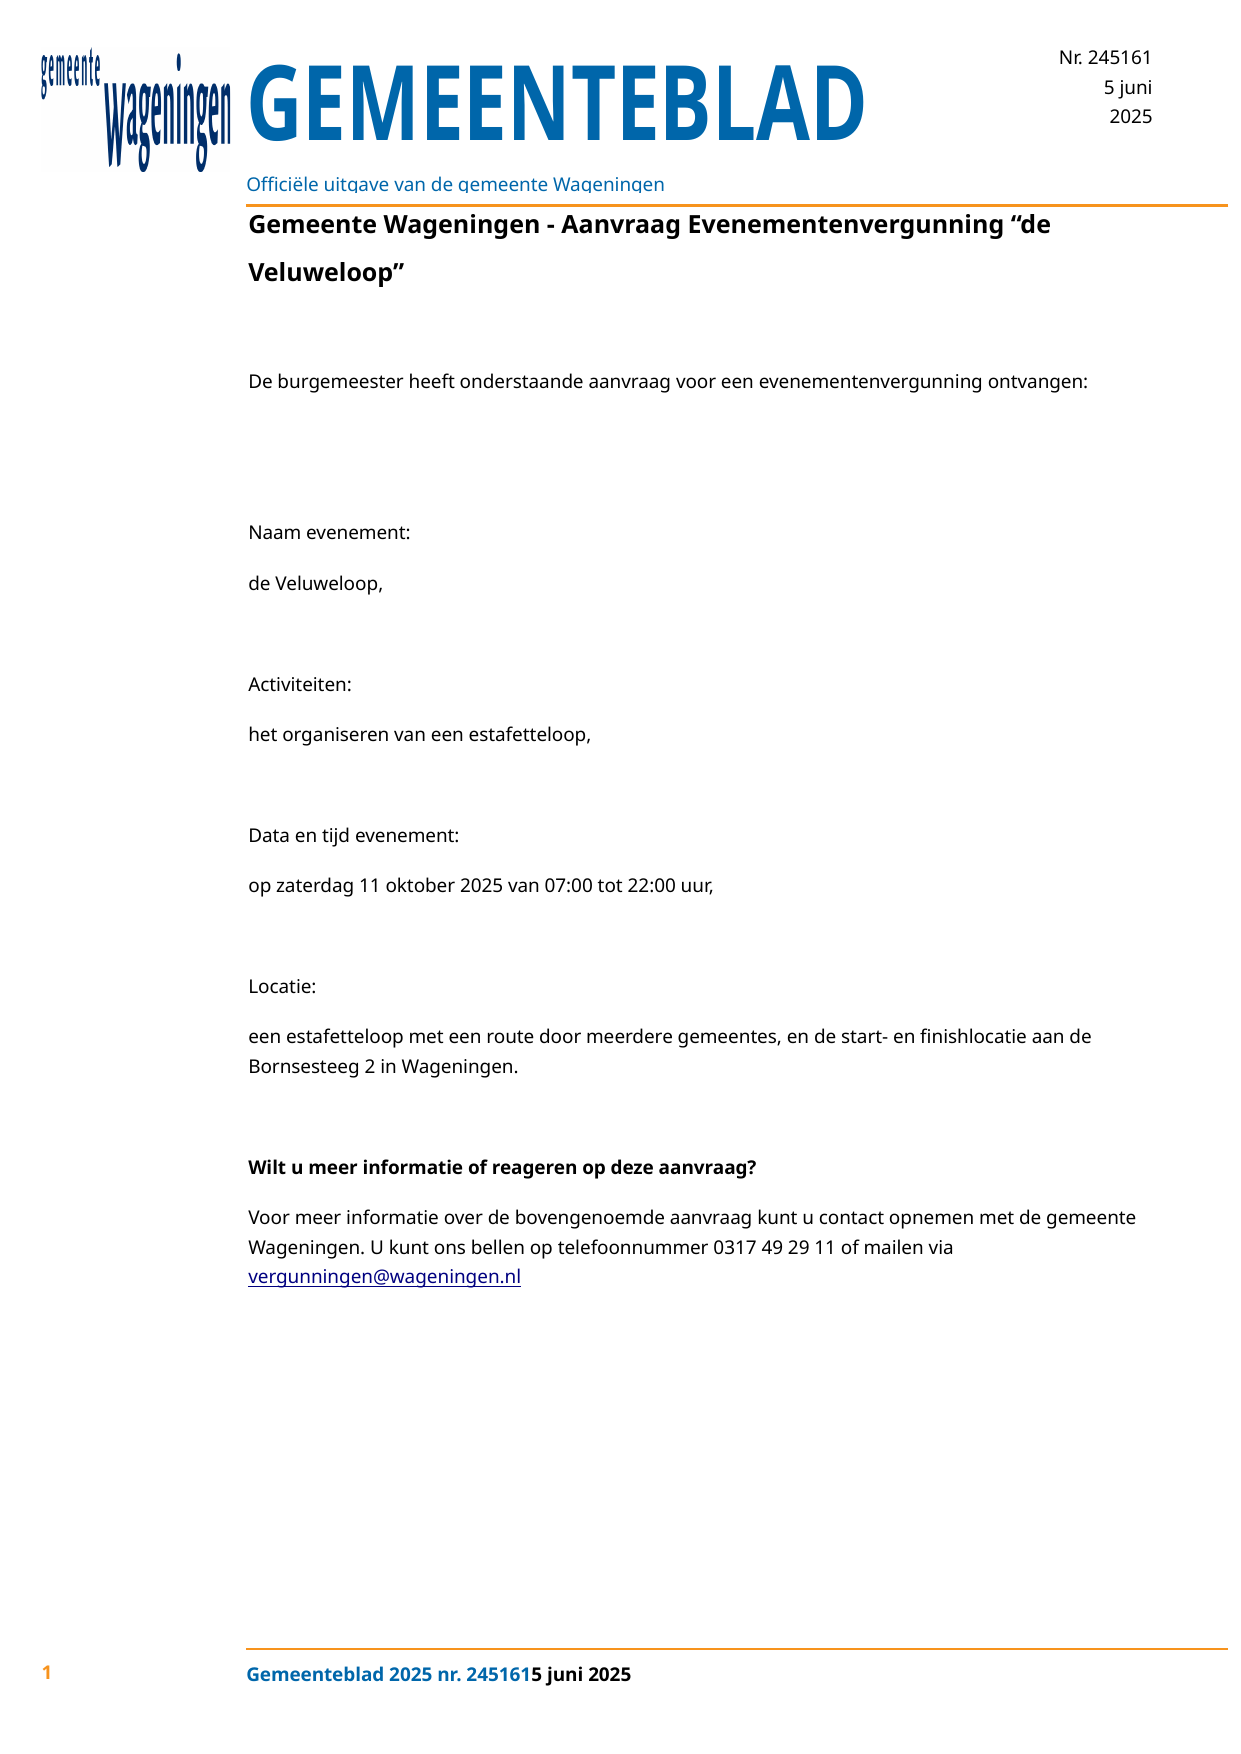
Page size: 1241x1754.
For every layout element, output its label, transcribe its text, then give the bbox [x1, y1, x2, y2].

text De burgemeester heeft onderstaande aanvraag voor een evenementenvergunning ontvangen: [248, 368, 1152, 394]
text Wilt u meer informatie of reageren op deze aanvraag? [248, 1154, 1152, 1180]
text het organiseren van een estafetteloop, [248, 721, 1152, 747]
text een estafetteloop met een route door meerdere gemeentes, en de start- en finishlocatie aan de Bornsesteeg 2 in Wageningen. [248, 1024, 1152, 1079]
text Locatie: [248, 973, 1152, 999]
text op zaterdag 11 oktober 2025 van 07:00 tot 22:00 uur, [248, 872, 1152, 898]
text Naam evenement: [248, 519, 1152, 545]
text Gemeente Wageningen - Aanvraag Evenementenvergunning “de Veluweloop” [248, 207, 1152, 288]
text de Veluweloop, [248, 570, 1152, 596]
picture [41, 47, 231, 172]
text Activiteiten: [248, 671, 1152, 697]
text Voor meer informatie over de bovengenoemde aanvraag kunt u contact opnemen met de gemeente Wageningen. U kunt ons bellen op telefoonnummer 0317 49 29 11 of mailen via vergunningen@wageningen.nl [248, 1204, 1152, 1289]
text Data en tijd evenement: [248, 822, 1152, 848]
